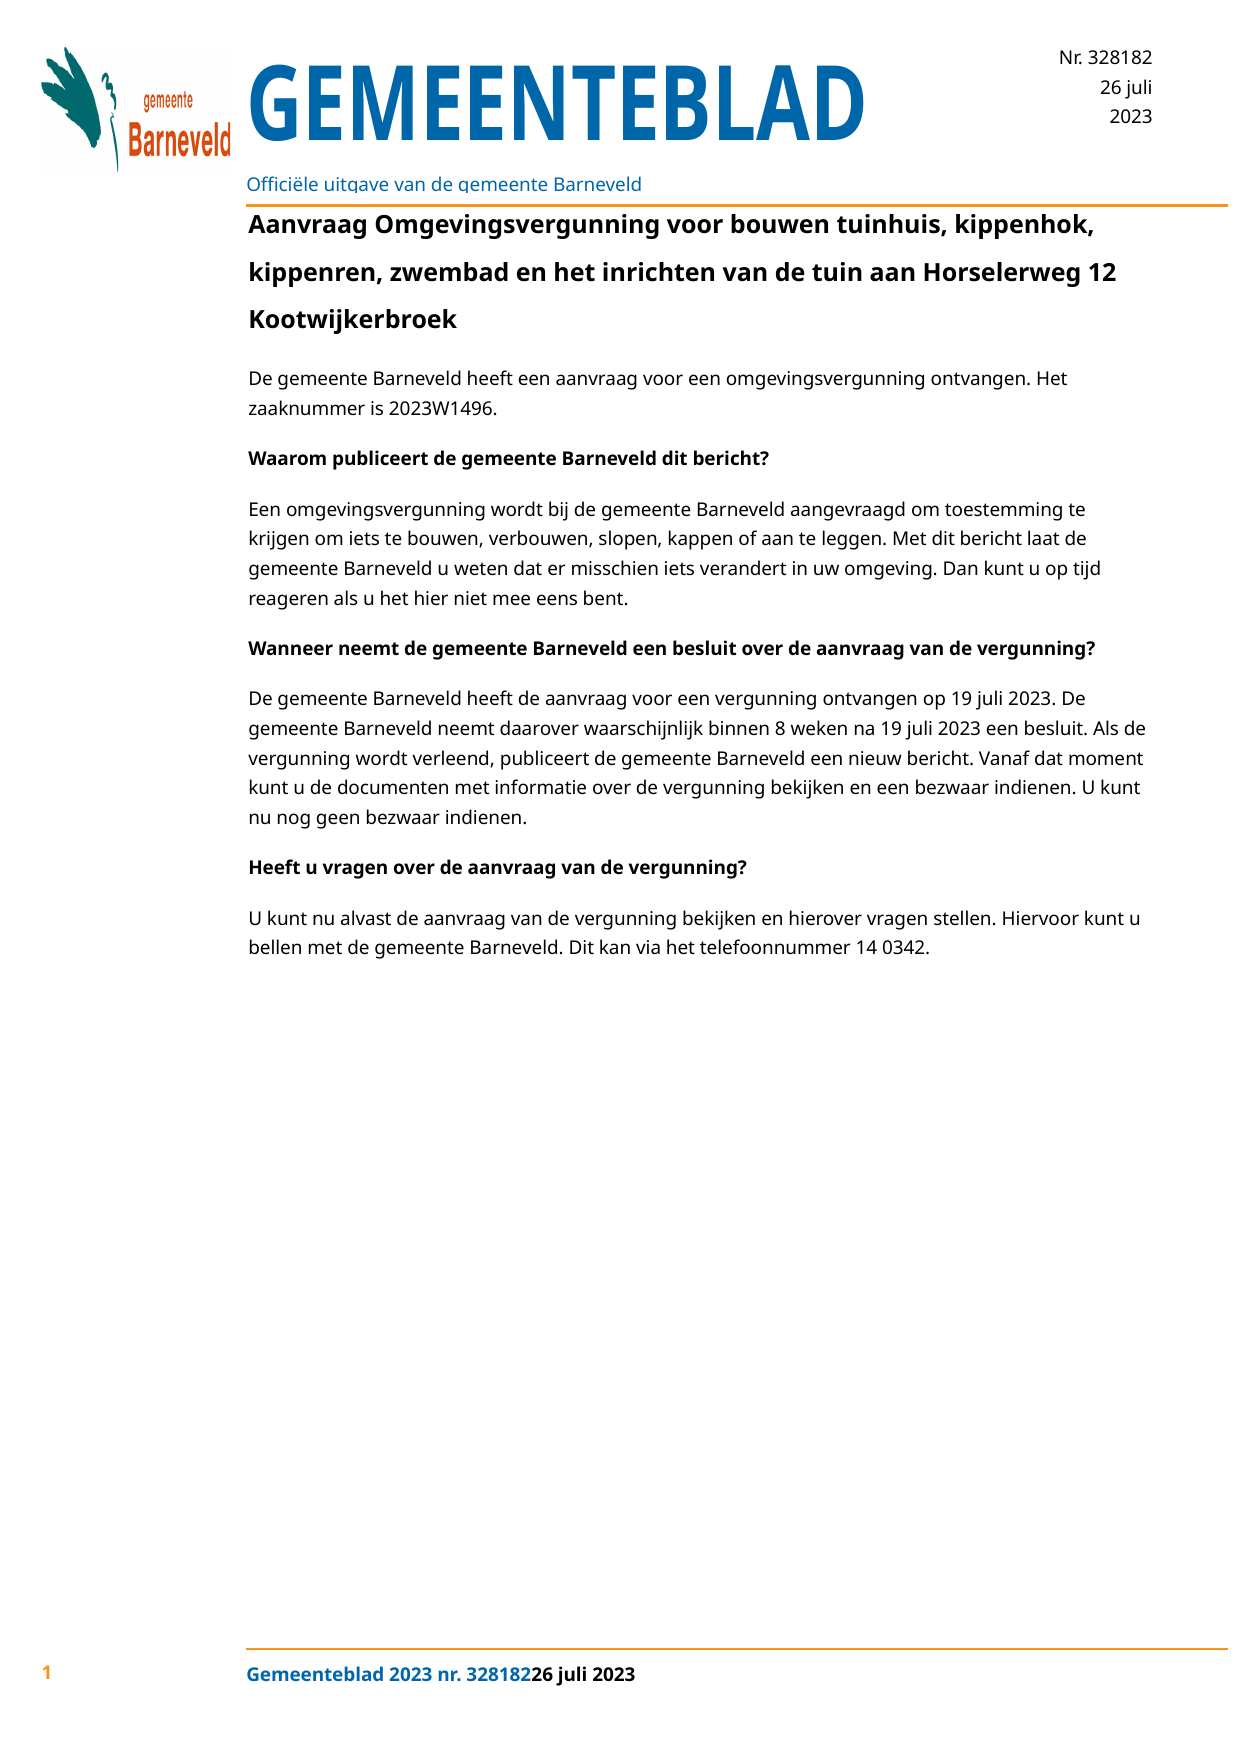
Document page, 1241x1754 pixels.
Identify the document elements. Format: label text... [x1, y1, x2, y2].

text Aanvraag Omgevingsvergunning voor bouwen tuinhuis, kippenhok, kippenren, zwembad en het inrichten van de tuin aan Horselerweg 12 Kootwijkerbroek [248, 207, 1152, 336]
text U kunt nu alvast de aanvraag van de vergunning bekijken en hierover vragen stellen. Hiervoor kunt u bellen met de gemeente Barneveld. Dit kan via het telefoonnummer 14 0342. [248, 905, 1152, 960]
text Waarom publiceert de gemeente Barneveld dit bericht? [248, 446, 1152, 471]
text De gemeente Barneveld heeft de aanvraag voor een vergunning ontvangen op 19 juli 2023. De gemeente Barneveld neemt daarover waarschijnlijk binnen 8 weken na 19 juli 2023 een besluit. Als de vergunning wordt verleend, publiceert de gemeente Barneveld een nieuw bericht. Vanaf dat moment kunt u de documenten met informatie over de vergunning bekijken en een bezwaar indienen. U kunt nu nog geen bezwaar indienen. [248, 686, 1152, 829]
text Een omgevingsvergunning wordt bij de gemeente Barneveld aangevraagd om toestemming te krijgen om iets te bouwen, verbouwen, slopen, kappen of aan te leggen. Met dit bericht laat de gemeente Barneveld u weten dat er misschien iets verandert in uw omgeving. Dan kunt u op tijd reageren als u het hier niet mee eens bent. [248, 496, 1152, 610]
text Wanneer neemt de gemeente Barneveld een besluit over de aanvraag van de vergunning? [248, 635, 1152, 661]
text De gemeente Barneveld heeft een aanvraag voor een omgevingsvergunning ontvangen. Het zaaknummer is 2023W1496. [248, 366, 1152, 421]
picture [41, 47, 231, 172]
text Heeft u vragen over de aanvraag van de vergunning? [248, 854, 1152, 880]
